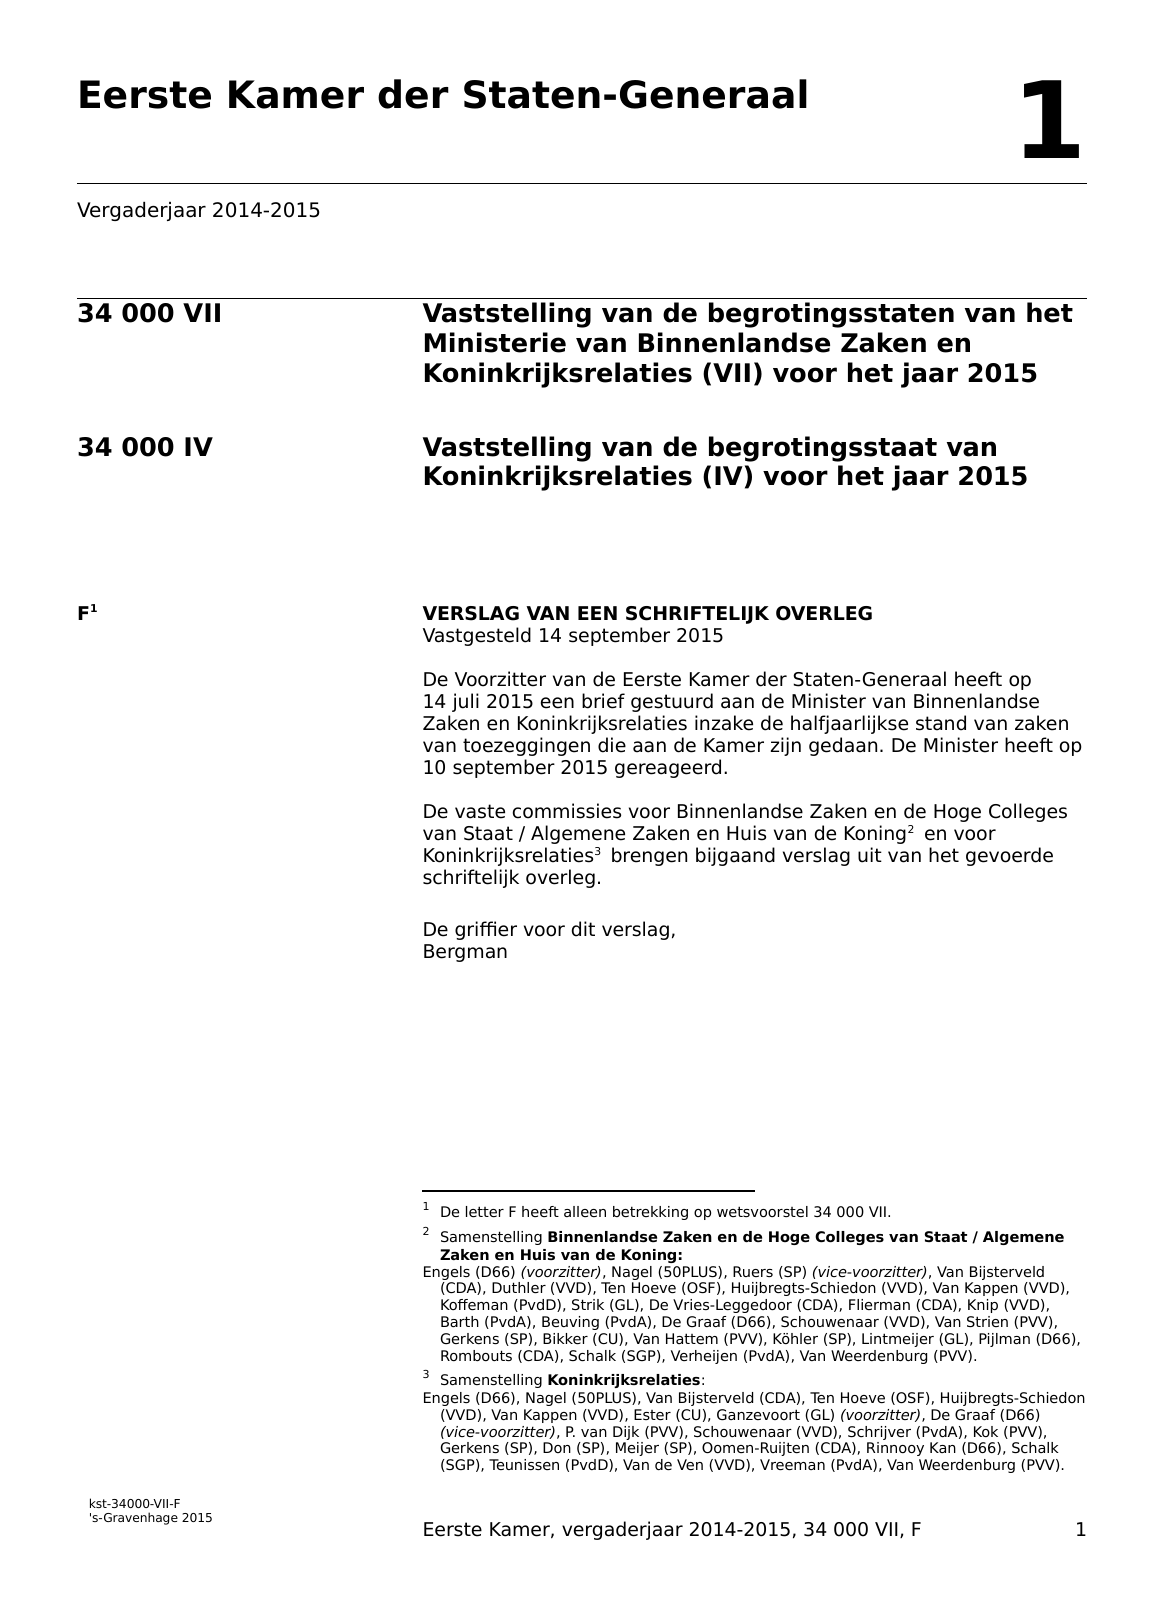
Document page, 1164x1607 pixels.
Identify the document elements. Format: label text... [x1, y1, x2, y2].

table_header Eerste Kamer der Staten-Generaal [77, 59, 886, 183]
subtitle 34 000 VII Vaststelling van de begrotingsstaten van het Ministerie van Binnenlandse Zaken en Koninkrijksrelaties (VII) voor het jaar 2015 [77, 299, 1087, 388]
text Engels (D66), Nagel (50PLUS), Van Bijsterveld (CDA), Ten Hoeve (OSF), Huijbregts-Schiedon (VVD), Van Kappen (VVD), Ester (CU), Ganzevoort (GL) (voorzitter), De Graaf (D66) (vice-voorzitter), P. van Dijk (PVV), Schouwenaar (VVD), Schrijver (PvdA), Kok (PVV), Gerkens (SP), Don (SP), Meijer (SP), Oomen-Ruijten (CDA), Rinnooy Kan (D66), Schalk (SGP), Teunissen (PvdD), Van de Ven (VVD), Vreeman (PvdA), Van Weerdenburg (PVV). [422, 1390, 1087, 1474]
subtitle F VERSLAG VAN EEN SCHRIFTELIJK OVERLEG [77, 603, 1087, 625]
table_cell Vergaderjaar 2014-2015 [77, 184, 1087, 298]
subtitle 34 000 IV Vaststelling van de begrotingsstaat van Koninkrijksrelaties (IV) voor het jaar 2015 [77, 432, 1087, 492]
text Samenstelling Binnenlandse Zaken en de Hoge Colleges van Staat / Algemene Zaken en Huis van de Koning: [422, 1225, 1087, 1264]
text De letter F heeft alleen betrekking op wetsvoorstel 34 000 VII. [422, 1200, 1087, 1222]
text 's-Gravenhage 2015 [88, 1511, 323, 1525]
text Samenstelling Koninkrijksrelaties: [422, 1368, 1087, 1390]
table_header 1 [886, 59, 1087, 183]
text Vastgesteld 14 september 2015 [422, 625, 1087, 647]
text De Voorzitter van de Eerste Kamer der Staten-Generaal heeft op 14 juli 2015 een brief gestuurd aan de Minister van Binnenlandse Zaken en Koninkrijksrelaties inzake de halfjaarlijkse stand van zaken van toezeggingen die aan de Kamer zijn gedaan. De Minister heeft op 10 september 2015 gereageerd. [422, 669, 1087, 779]
text kst-34000-VII-F [88, 1497, 323, 1511]
text De vaste commissies voor Binnenlandse Zaken en de Hoge Colleges van Staat / Algemene Zaken en Huis van de Koning en voor Koninkrijksrelaties brengen bijgaand verslag uit van het gevoerde schriftelijk overleg. [422, 801, 1087, 889]
text De griffier voor dit verslag, Bergman [422, 919, 1087, 963]
text Engels (D66) (voorzitter), Nagel (50PLUS), Ruers (SP) (vice-voorzitter), Van Bijsterveld (CDA), Duthler (VVD), Ten Hoeve (OSF), Huijbregts-Schiedon (VVD), Van Kappen (VVD), Koffeman (PvdD), Strik (GL), De Vries-Leggedoor (CDA), Flierman (CDA), Knip (VVD), Barth (PvdA), Beuving (PvdA), De Graaf (D66), Schouwenaar (VVD), Van Strien (PVV), Gerkens (SP), Bikker (CU), Van Hattem (PVV), Köhler (SP), Lintmeijer (GL), Pijlman (D66), Rombouts (CDA), Schalk (SGP), Verheijen (PvdA), Van Weerdenburg (PVV). [422, 1264, 1087, 1365]
